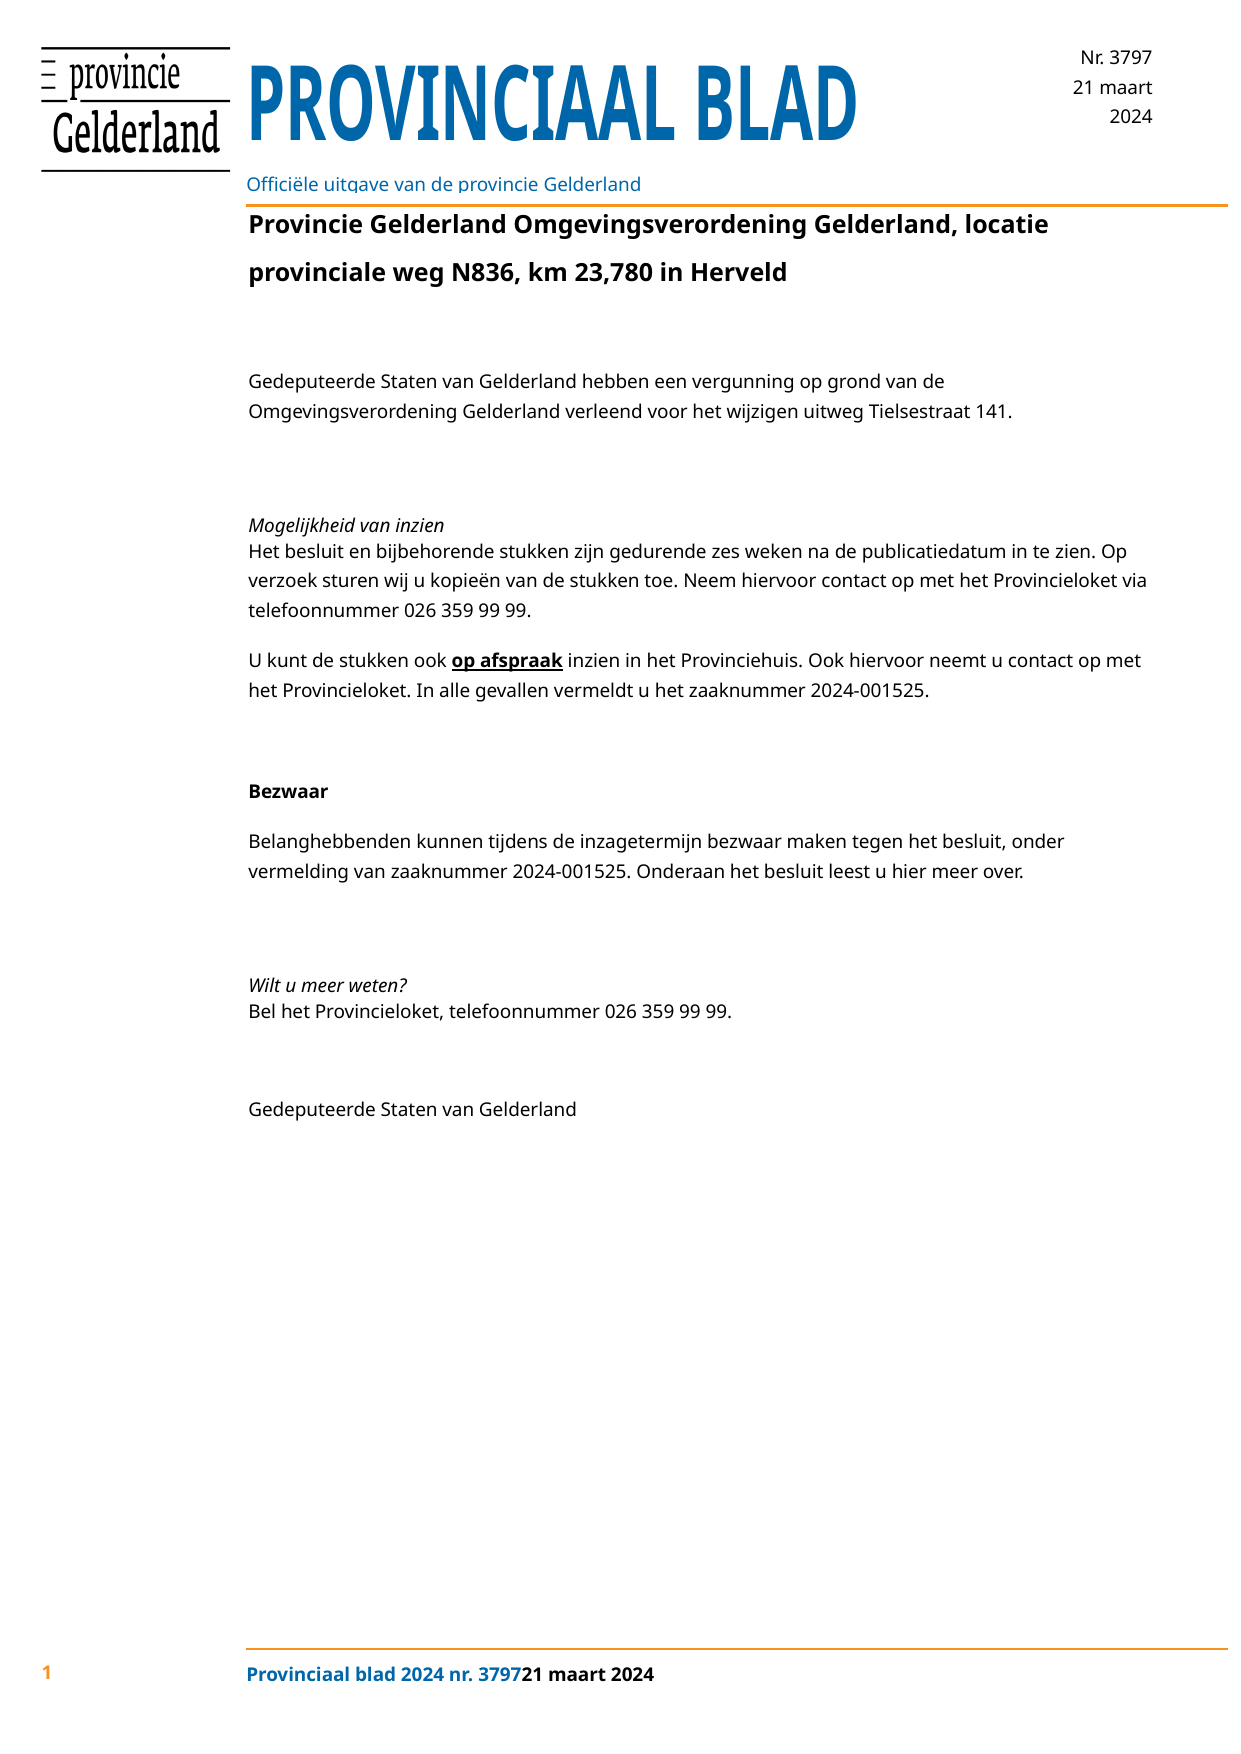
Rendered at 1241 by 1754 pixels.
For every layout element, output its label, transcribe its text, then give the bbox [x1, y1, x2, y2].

text Mogelijkheid van inzien [248, 512, 1152, 538]
text Het besluit en bijbehorende stukken zijn gedurende zes weken na de publicatiedatum in te zien. Op verzoek sturen wij u kopieën van de stukken toe. Neem hiervoor contact op met het Provincieloket via telefoonnummer 026 359 99 99. [248, 538, 1152, 623]
text Provincie Gelderland Omgevingsverordening Gelderland, locatie provinciale weg N836, km 23,780 in Herveld [248, 207, 1152, 288]
text U kunt de stukken ook op afspraak inzien in het Provinciehuis. Ook hiervoor neemt u contact op met het Provincieloket. In alle gevallen vermeldt u het zaaknummer 2024-001525. [248, 648, 1152, 703]
picture [41, 47, 231, 172]
text Belanghebbenden kunnen tijdens de inzagetermijn bezwaar maken tegen het besluit, onder vermelding van zaaknummer 2024-001525. Onderaan het besluit leest u hier meer over. [248, 828, 1152, 884]
text Gedeputeerde Staten van Gelderland [248, 1096, 1152, 1122]
text Bel het Provincieloket, telefoonnummer 026 359 99 99. [248, 998, 1152, 1024]
text Bezwaar [248, 778, 1152, 804]
text Wilt u meer weten? [248, 972, 1152, 998]
text Gedeputeerde Staten van Gelderland hebben een vergunning op grond van de Omgevingsverordening Gelderland verleend voor het wijzigen uitweg Tielsestraat 141. [248, 368, 1152, 424]
